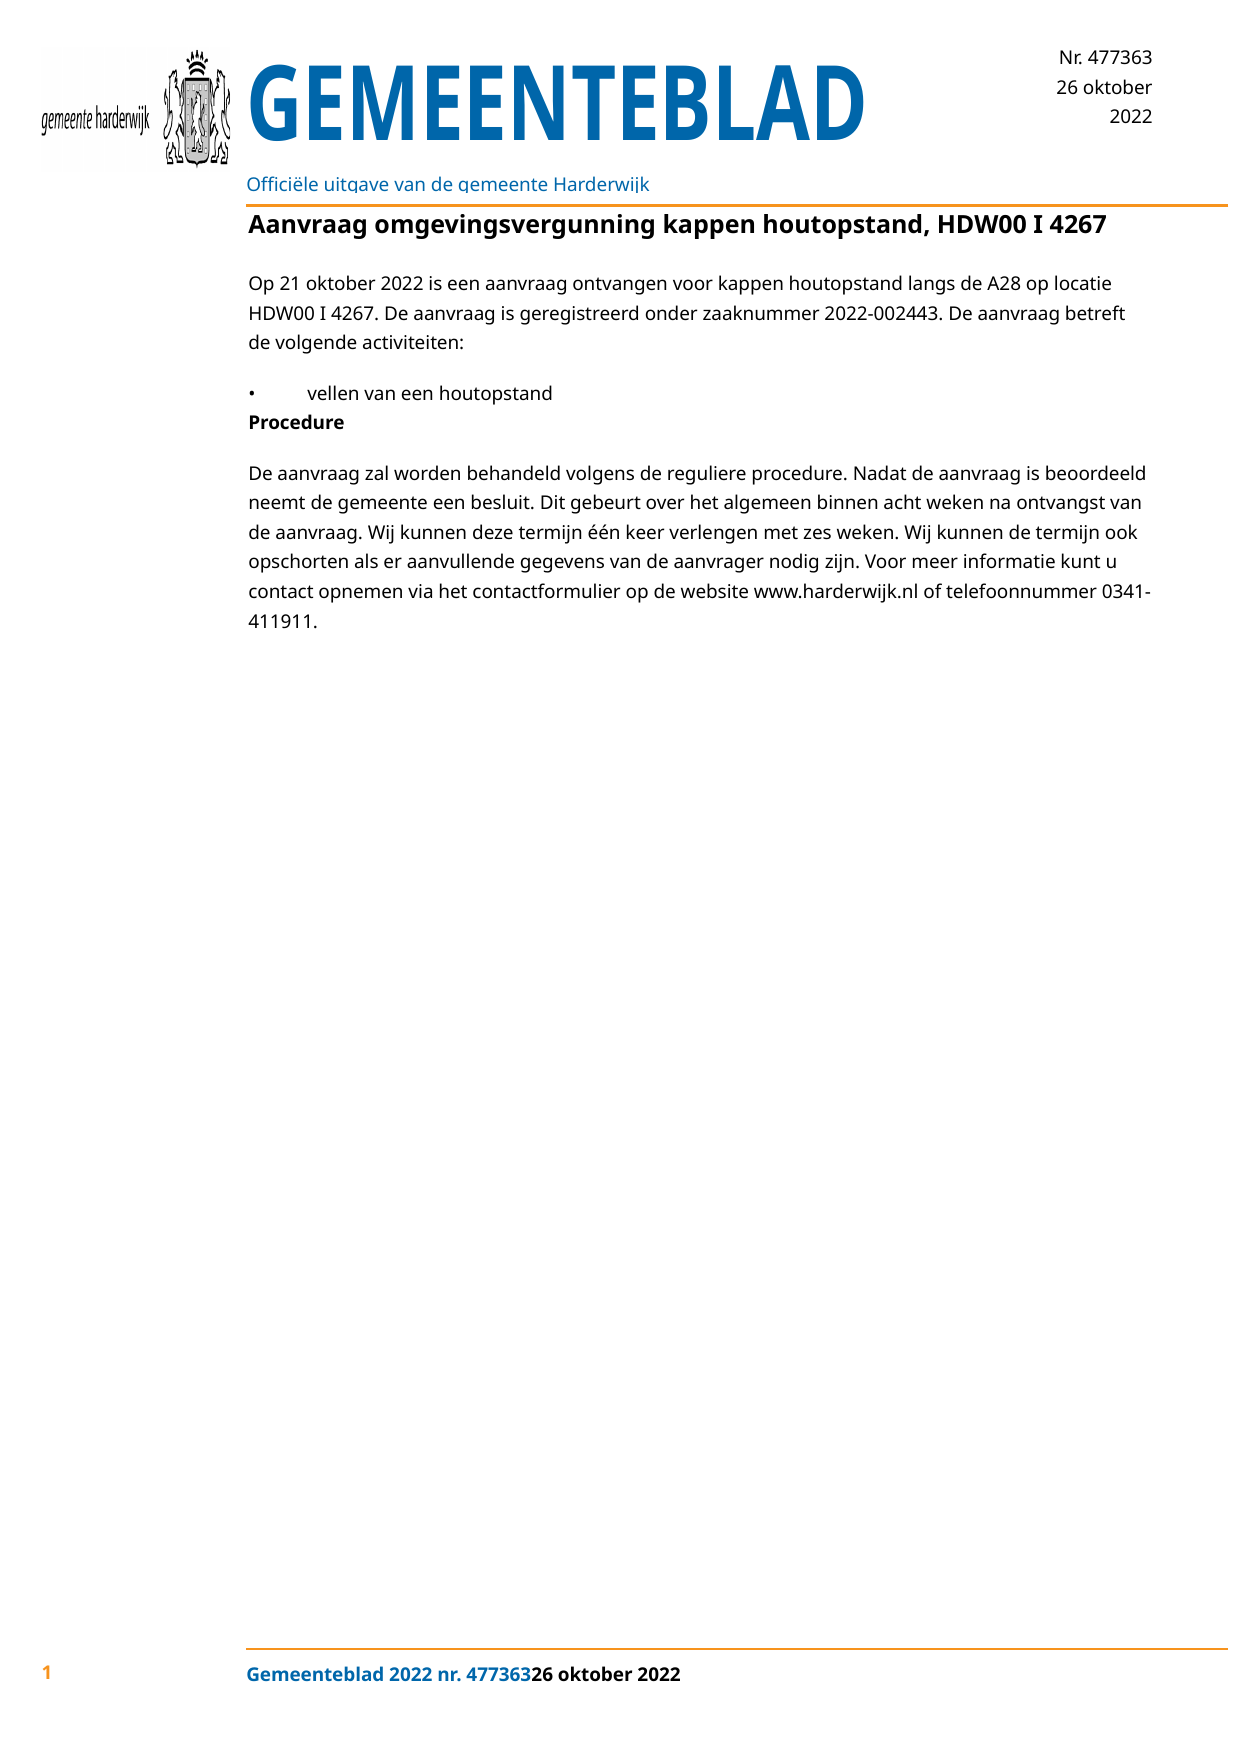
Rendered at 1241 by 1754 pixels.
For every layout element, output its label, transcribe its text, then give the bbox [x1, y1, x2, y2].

list vellen van een houtopstand [248, 380, 1152, 406]
text Op 21 oktober 2022 is een aanvraag ontvangen voor kappen houtopstand langs de A28 op locatie HDW00 I 4267. De aanvraag is geregistreerd onder zaaknummer 2022-002443. De aanvraag betreft de volgende activiteiten: [248, 270, 1152, 355]
text De aanvraag zal worden behandeld volgens de reguliere procedure. Nadat de aanvraag is beoordeeld neemt de gemeente een besluit. Dit gebeurt over het algemeen binnen acht weken na ontvangst van de aanvraag. Wij kunnen deze termijn één keer verlengen met zes weken. Wij kunnen de termijn ook opschorten als er aanvullende gegevens van de aanvrager nodig zijn. Voor meer informatie kunt u contact opnemen via het contactformulier op de website www.harderwijk.nl of telefoonnummer 0341-411911. [248, 460, 1152, 633]
picture [41, 47, 231, 172]
text Aanvraag omgevingsvergunning kappen houtopstand, HDW00 I 4267 [248, 207, 1152, 241]
text Procedure [248, 409, 1152, 435]
